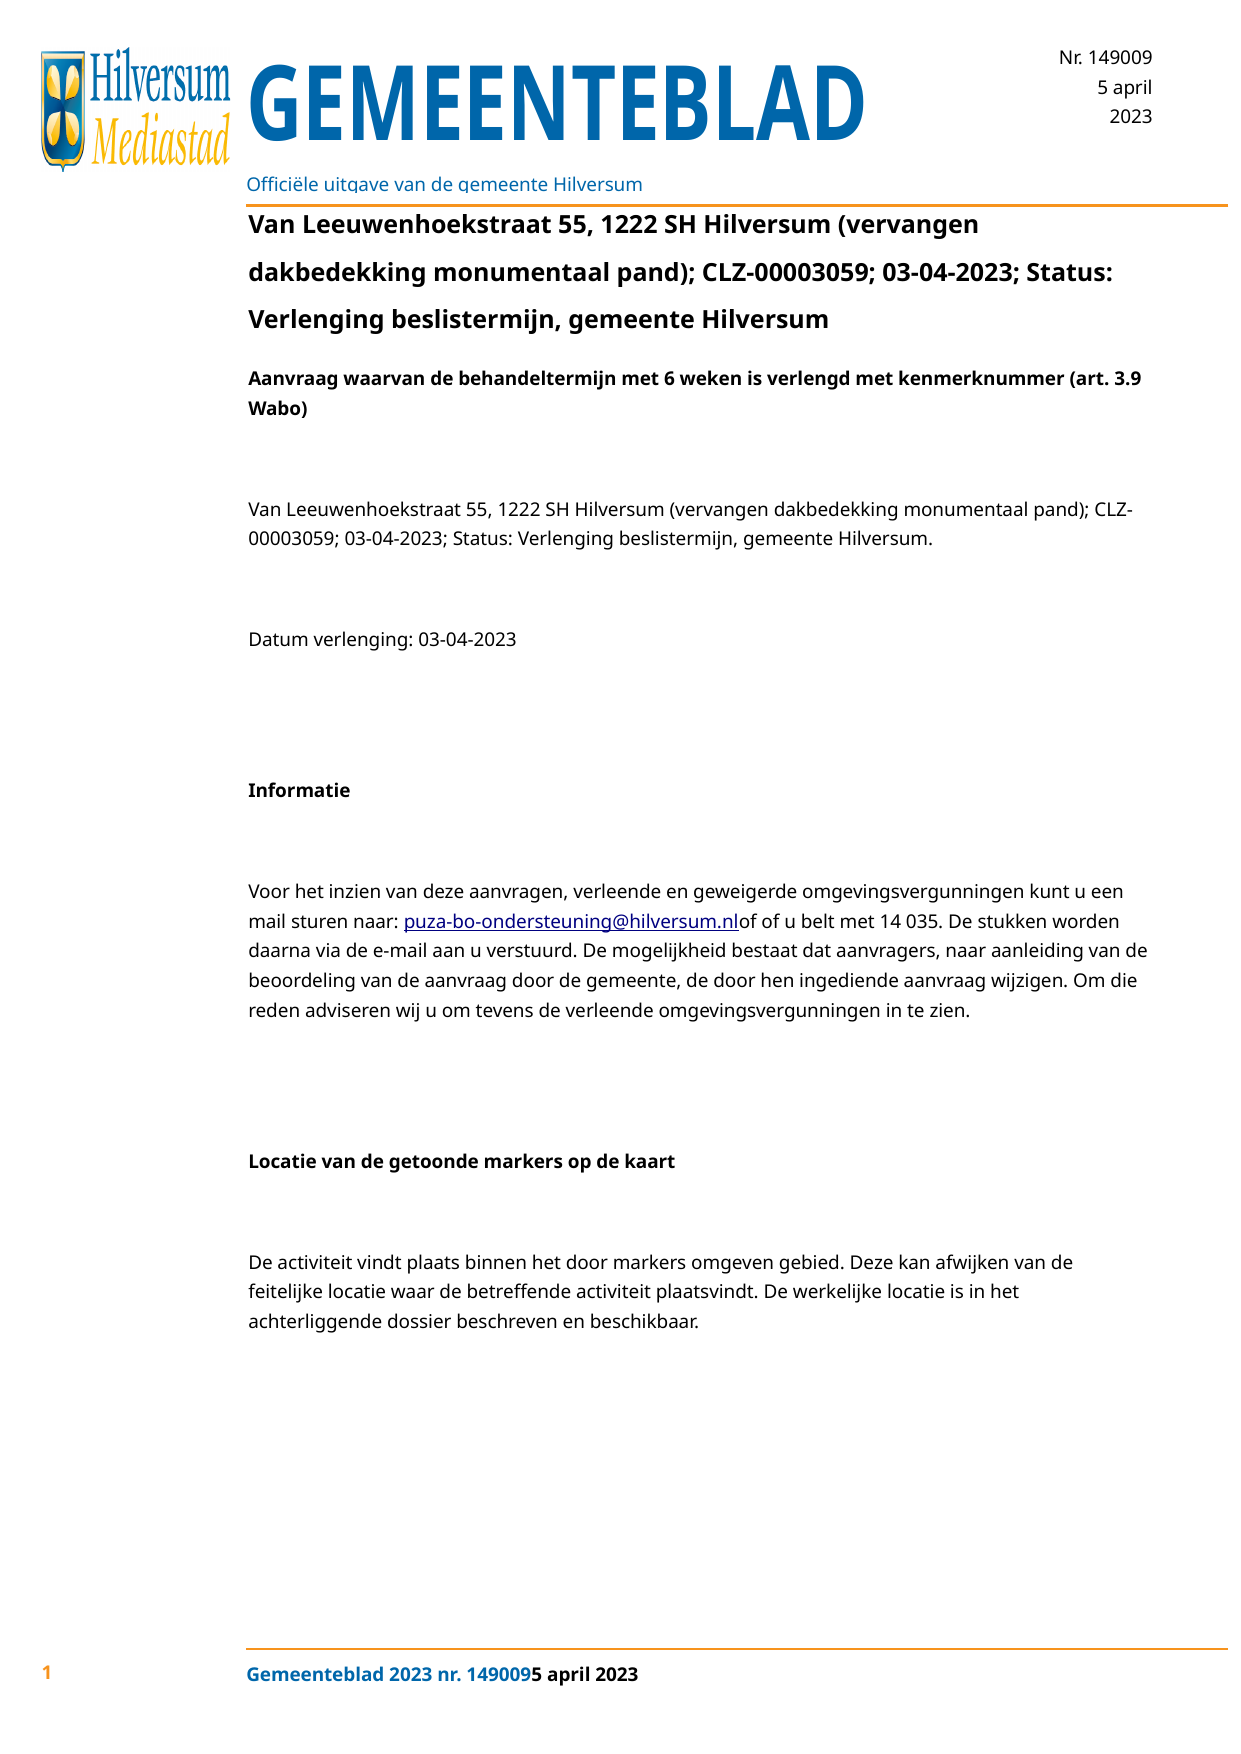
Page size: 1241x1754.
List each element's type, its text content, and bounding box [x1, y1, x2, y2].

text De activiteit vindt plaats binnen het door markers omgeven gebied. Deze kan afwijken van de feitelijke locatie waar de betreffende activiteit plaatsvindt. De werkelijke locatie is in het achterliggende dossier beschreven en beschikbaar. [248, 1249, 1152, 1334]
text Van Leeuwenhoekstraat 55, 1222 SH Hilversum (vervangen dakbedekking monumentaal pand); CLZ-00003059; 03-04-2023; Status: Verlenging beslistermijn, gemeente Hilversum. [248, 496, 1152, 551]
text Datum verlenging: 03-04-2023 [248, 626, 1152, 652]
text Aanvraag waarvan de behandeltermijn met 6 weken is verlengd met kenmerknummer (art. 3.9 Wabo) [248, 366, 1152, 421]
text Locatie van de getoonde markers op de kaart [248, 1148, 1152, 1174]
text Informatie [248, 778, 1152, 803]
text Voor het inzien van deze aanvragen, verleende en geweigerde omgevingsvergunningen kunt u een mail sturen naar: puza-bo-ondersteuning@hilversum.nlof of u belt met 14 035. De stukken worden daarna via de e-mail aan u verstuurd. De mogelijkheid bestaat dat aanvragers, naar aanleiding van de beoordeling van de aanvraag door de gemeente, de door hen ingediende aanvraag wijzigen. Om die reden adviseren wij u om tevens de verleende omgevingsvergunningen in te zien. [248, 878, 1152, 1022]
picture [41, 47, 231, 172]
text Van Leeuwenhoekstraat 55, 1222 SH Hilversum (vervangen dakbedekking monumentaal pand); CLZ-00003059; 03-04-2023; Status: Verlenging beslistermijn, gemeente Hilversum [248, 207, 1152, 336]
